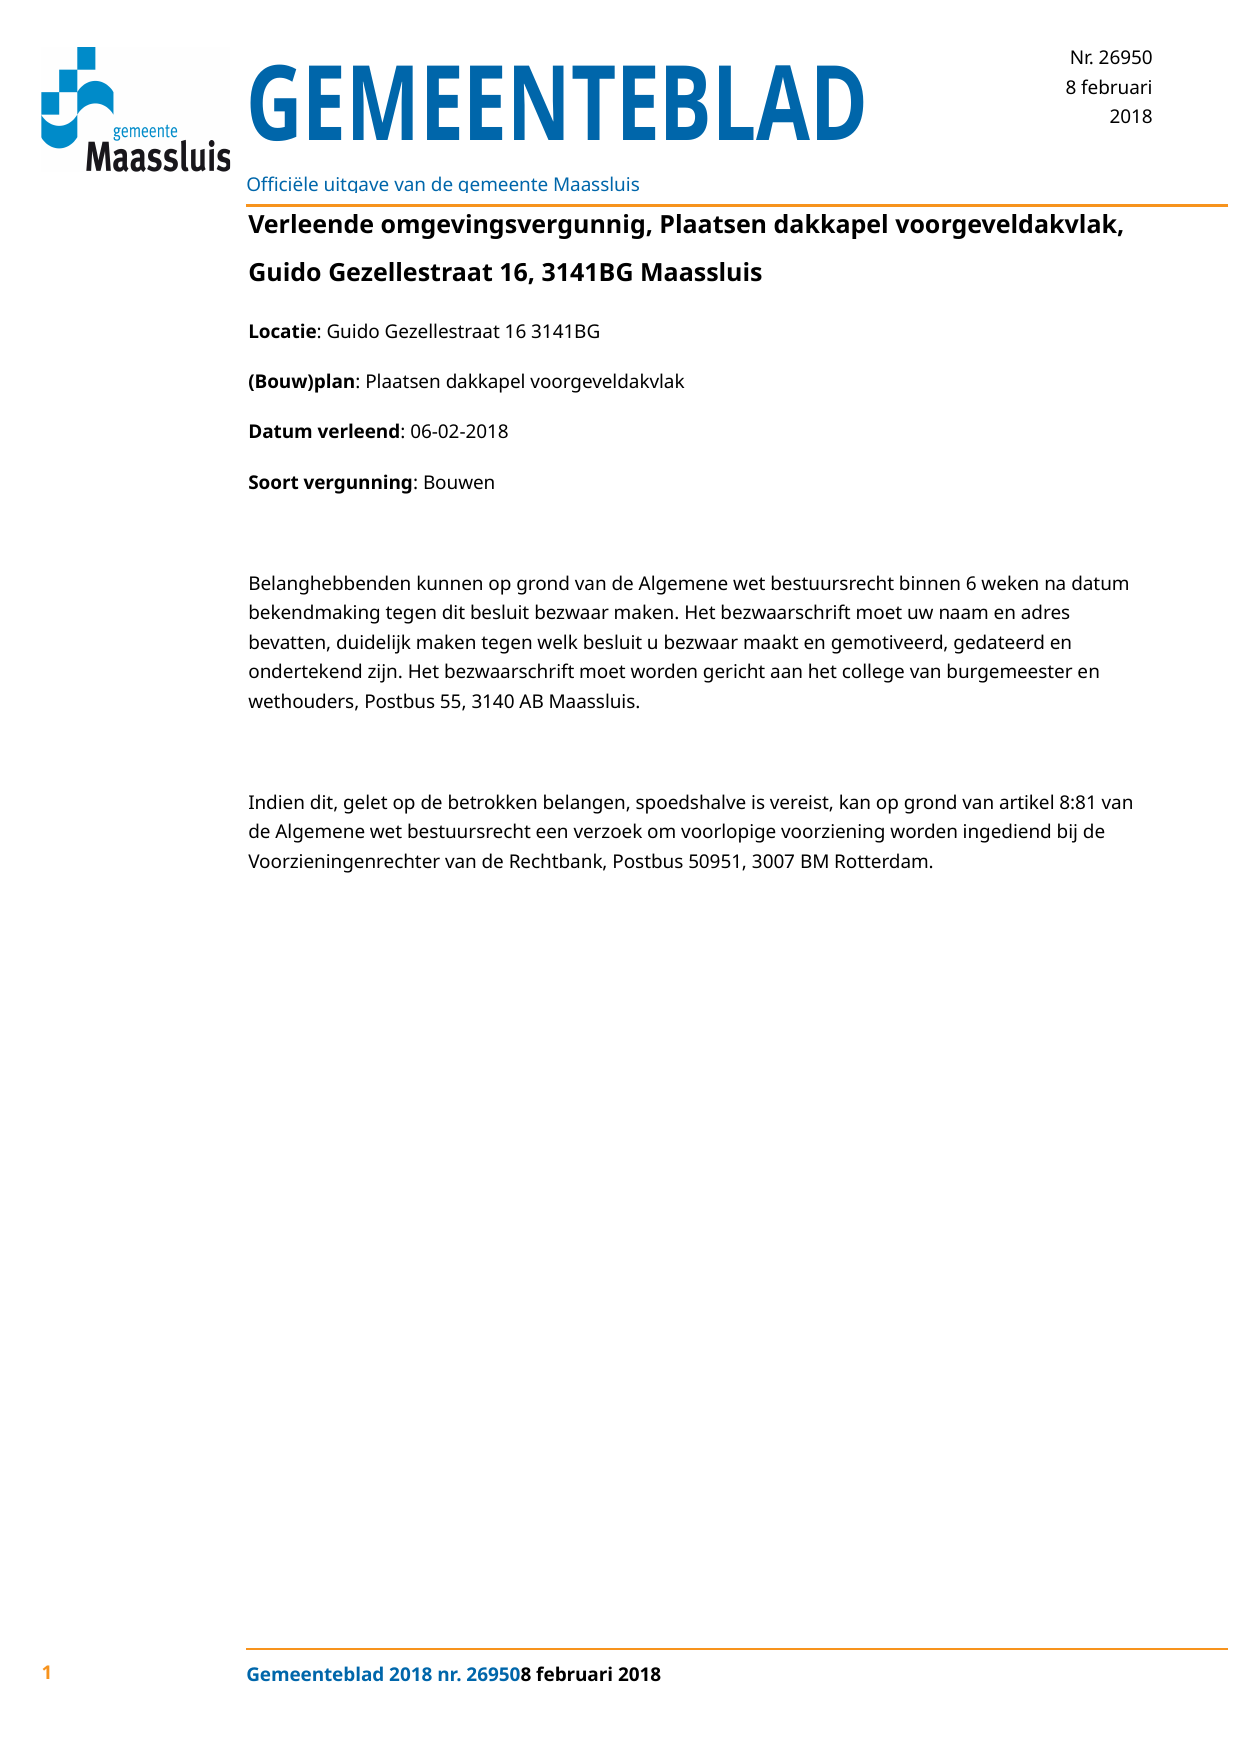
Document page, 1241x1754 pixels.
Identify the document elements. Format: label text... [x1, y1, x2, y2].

text Locatie: Guido Gezellestraat 16 3141BG [248, 318, 1152, 344]
picture [41, 47, 77, 92]
text (Bouw)plan: Plaatsen dakkapel voorgeveldakvlak [248, 368, 1152, 394]
text Verleende omgevingsvergunnig, Plaatsen dakkapel voorgeveldakvlak, Guido Gezellestraat 16, 3141BG Maassluis [248, 207, 1152, 288]
text Belanghebbenden kunnen op grond van de Algemene wet bestuursrecht binnen 6 weken na datum bekendmaking tegen dit besluit bezwaar maken. Het bezwaarschrift moet uw naam en adres bevatten, duidelijk maken tegen welk besluit u bezwaar maakt en gemotiveerd, gedateerd en ondertekend zijn. Het bezwaarschrift moet worden gericht aan het college van burgemeester en wethouders, Postbus 55, 3140 AB Maassluis. [248, 570, 1152, 714]
text Datum verleend: 06-02-2018 [248, 419, 1152, 444]
picture [41, 47, 231, 172]
text Indien dit, gelet op de betrokken belangen, spoedshalve is vereist, kan op grond van artikel 8:81 van de Algemene wet bestuursrecht een verzoek om voorlopige voorziening worden ingediend bij de Voorzieningenrechter van de Rechtbank, Postbus 50951, 3007 BM Rotterdam. [248, 789, 1152, 874]
text Soort vergunning: Bouwen [248, 469, 1152, 495]
